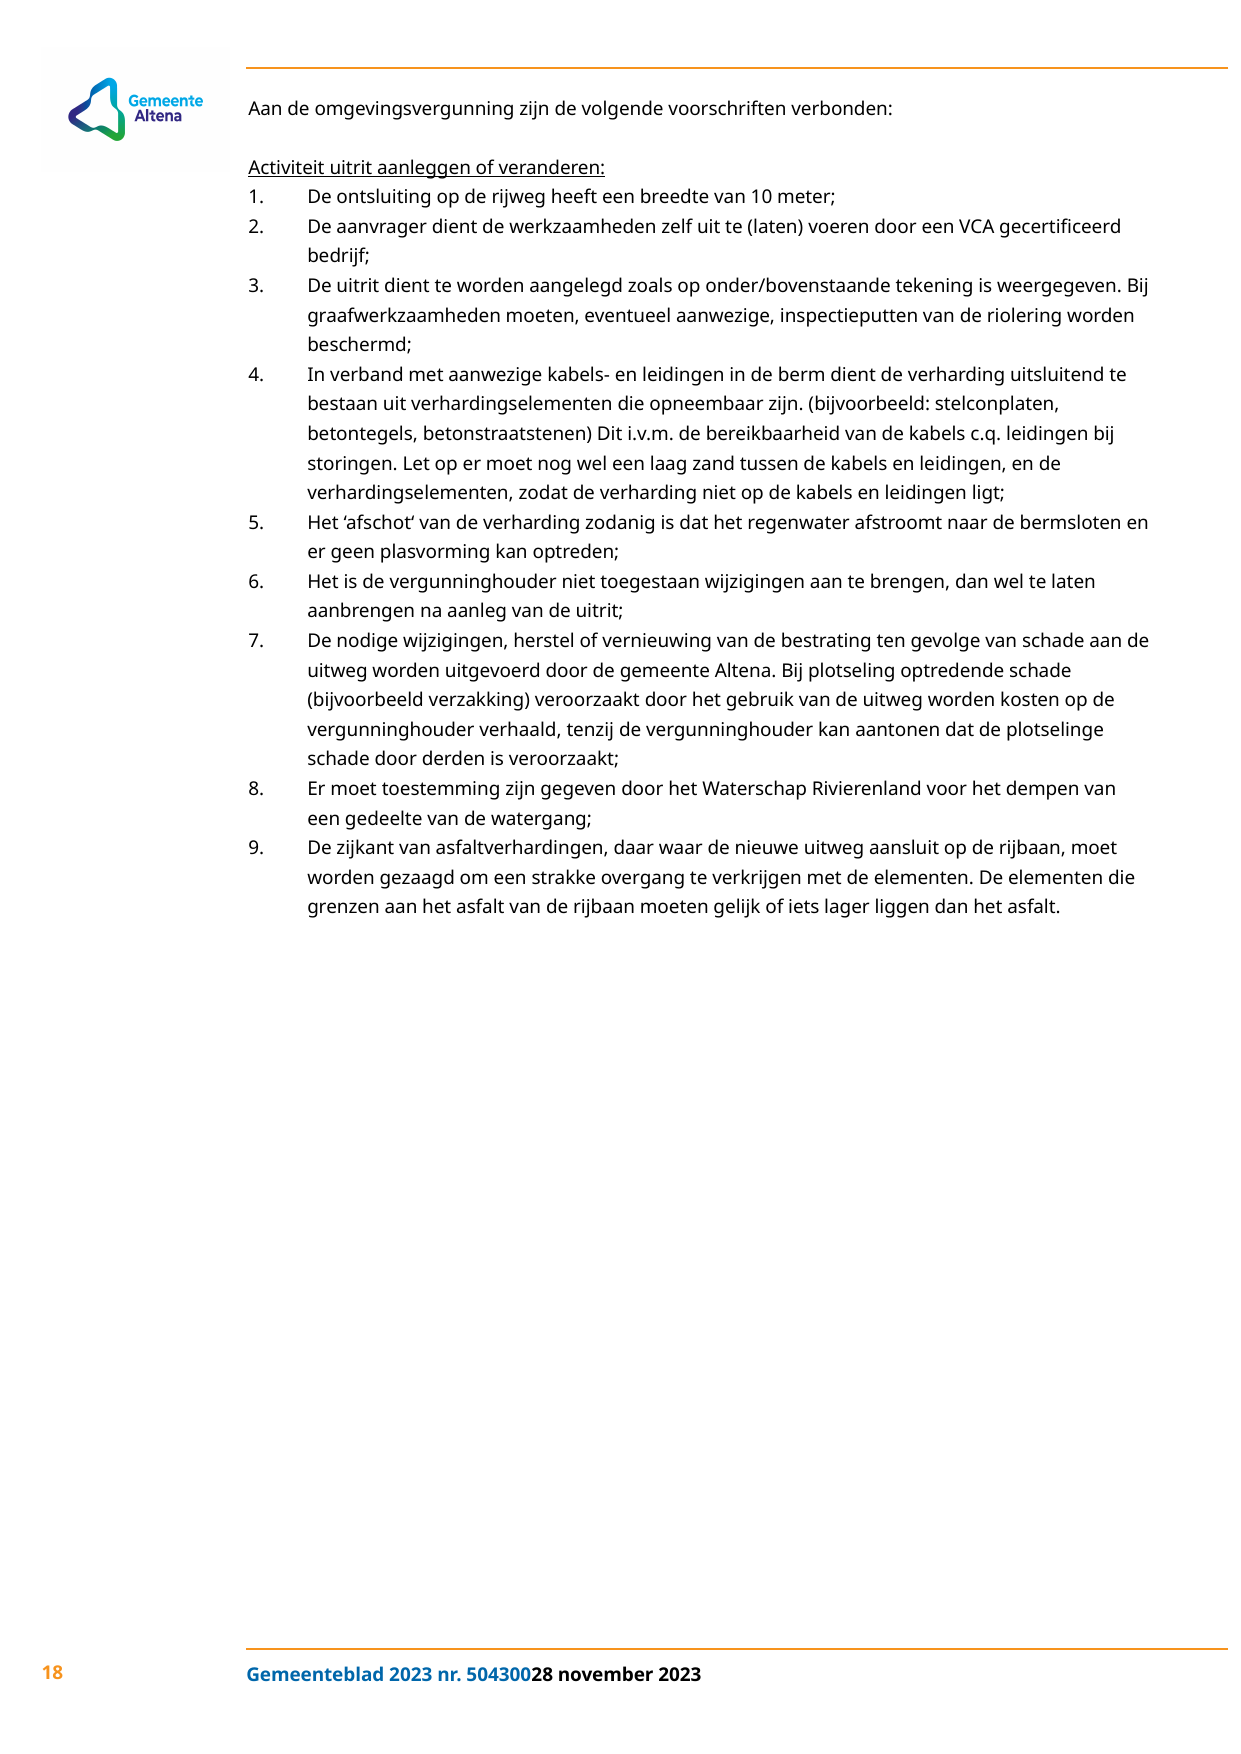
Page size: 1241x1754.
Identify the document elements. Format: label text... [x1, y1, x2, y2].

text Aan de omgevingsvergunning zijn de volgende voorschriften verbonden: [248, 95, 1152, 121]
list Er moet toestemming zijn gegeven door het Waterschap Rivierenland voor het dempen van een gedeelte van de watergang; [248, 775, 1152, 831]
picture [41, 47, 231, 172]
list De zijkant van asfaltverhardingen, daar waar de nieuwe uitweg aansluit op de rijbaan, moet worden gezaagd om een strakke overgang te verkrijgen met de elementen. De elementen die grenzen aan het asfalt van de rijbaan moeten gelijk of iets lager liggen dan het asfalt. [248, 834, 1152, 919]
list Het ‘afschot‘ van de verharding zodanig is dat het regenwater afstroomt naar de bermsloten en er geen plasvorming kan optreden; [248, 509, 1152, 564]
list Het is de vergunninghouder niet toegestaan wijzigingen aan te brengen, dan wel te laten aanbrengen na aanleg van de uitrit; [248, 568, 1152, 623]
list De uitrit dient te worden aangelegd zoals op onder/bovenstaande tekening is weergegeven. Bij graafwerkzaamheden moeten, eventueel aanwezige, inspectieputten van de riolering worden beschermd; [248, 272, 1152, 357]
list In verband met aanwezige kabels- en leidingen in de berm dient de verharding uitsluitend te bestaan uit verhardingselementen die opneembaar zijn. (bijvoorbeeld: stelconplaten, betontegels, betonstraatstenen) Dit i.v.m. de bereikbaarheid van de kabels c.q. leidingen bij storingen. Let op er moet nog wel een laag zand tussen de kabels en leidingen, en de verhardingselementen, zodat de verharding niet op de kabels en leidingen ligt; [248, 361, 1152, 505]
list De nodige wijzigingen, herstel of vernieuwing van de bestrating ten gevolge van schade aan de uitweg worden uitgevoerd door de gemeente Altena. Bij plotseling optredende schade (bijvoorbeeld verzakking) veroorzaakt door het gebruik van de uitweg worden kosten op de vergunninghouder verhaald, tenzij de vergunninghouder kan aantonen dat de plotselinge schade door derden is veroorzaakt; [248, 627, 1152, 771]
list De aanvrager dient de werkzaamheden zelf uit te (laten) voeren door een VCA gecertificeerd bedrijf; [248, 213, 1152, 268]
text Activiteit uitrit aanleggen of veranderen: [248, 154, 1152, 180]
list De ontsluiting op de rijweg heeft een breedte van 10 meter; [248, 183, 1152, 209]
